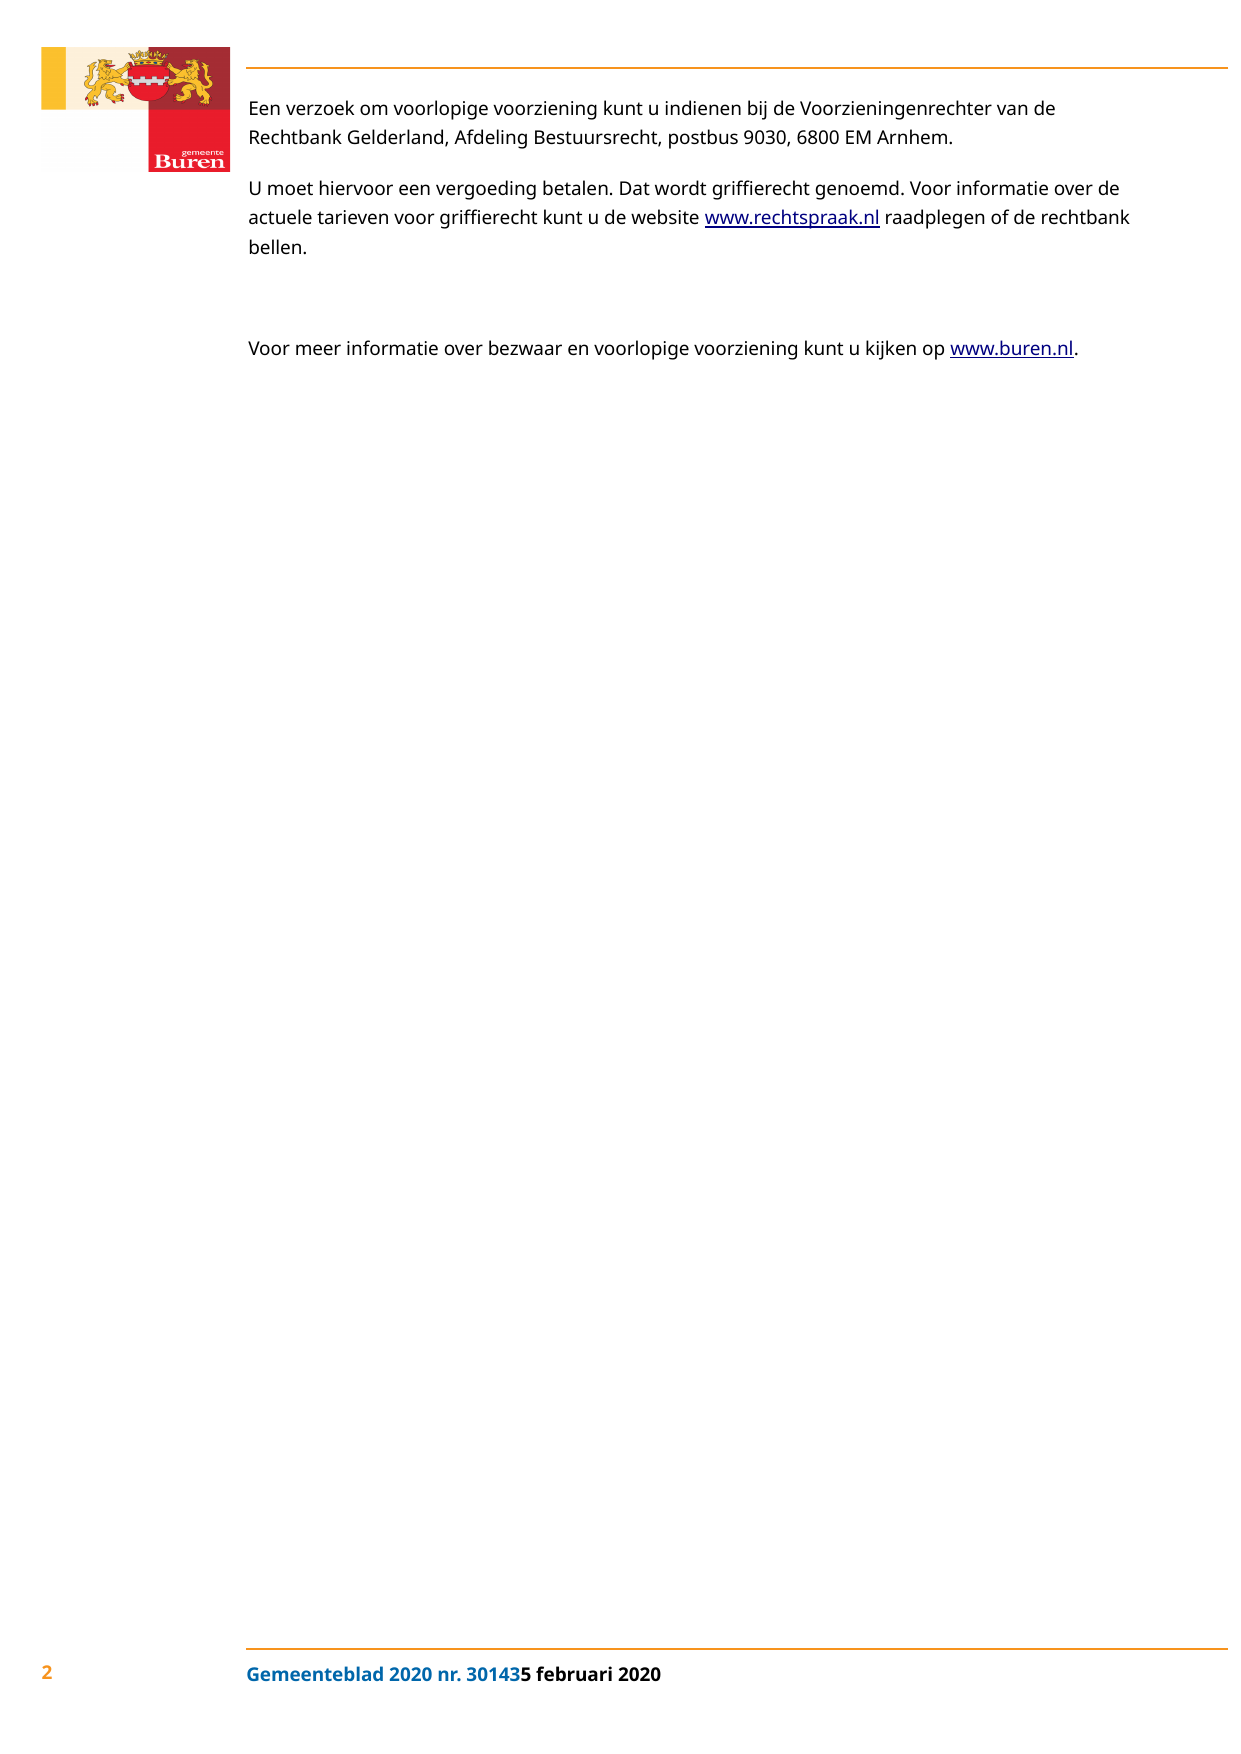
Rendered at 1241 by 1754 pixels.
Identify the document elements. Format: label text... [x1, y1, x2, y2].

text Voor meer informatie over bezwaar en voorlopige voorziening kunt u kijken op www.buren.nl. [248, 335, 1152, 361]
picture [41, 47, 231, 172]
text Een verzoek om voorlopige voorziening kunt u indienen bij de Voorzieningenrechter van de Rechtbank Gelderland, Afdeling Bestuursrecht, postbus 9030, 6800 EM Arnhem. [248, 95, 1152, 150]
text U moet hiervoor een vergoeding betalen. Dat wordt griffierecht genoemd. Voor informatie over de actuele tarieven voor griffierecht kunt u de website www.rechtspraak.nl raadplegen of de rechtbank bellen. [248, 175, 1152, 260]
